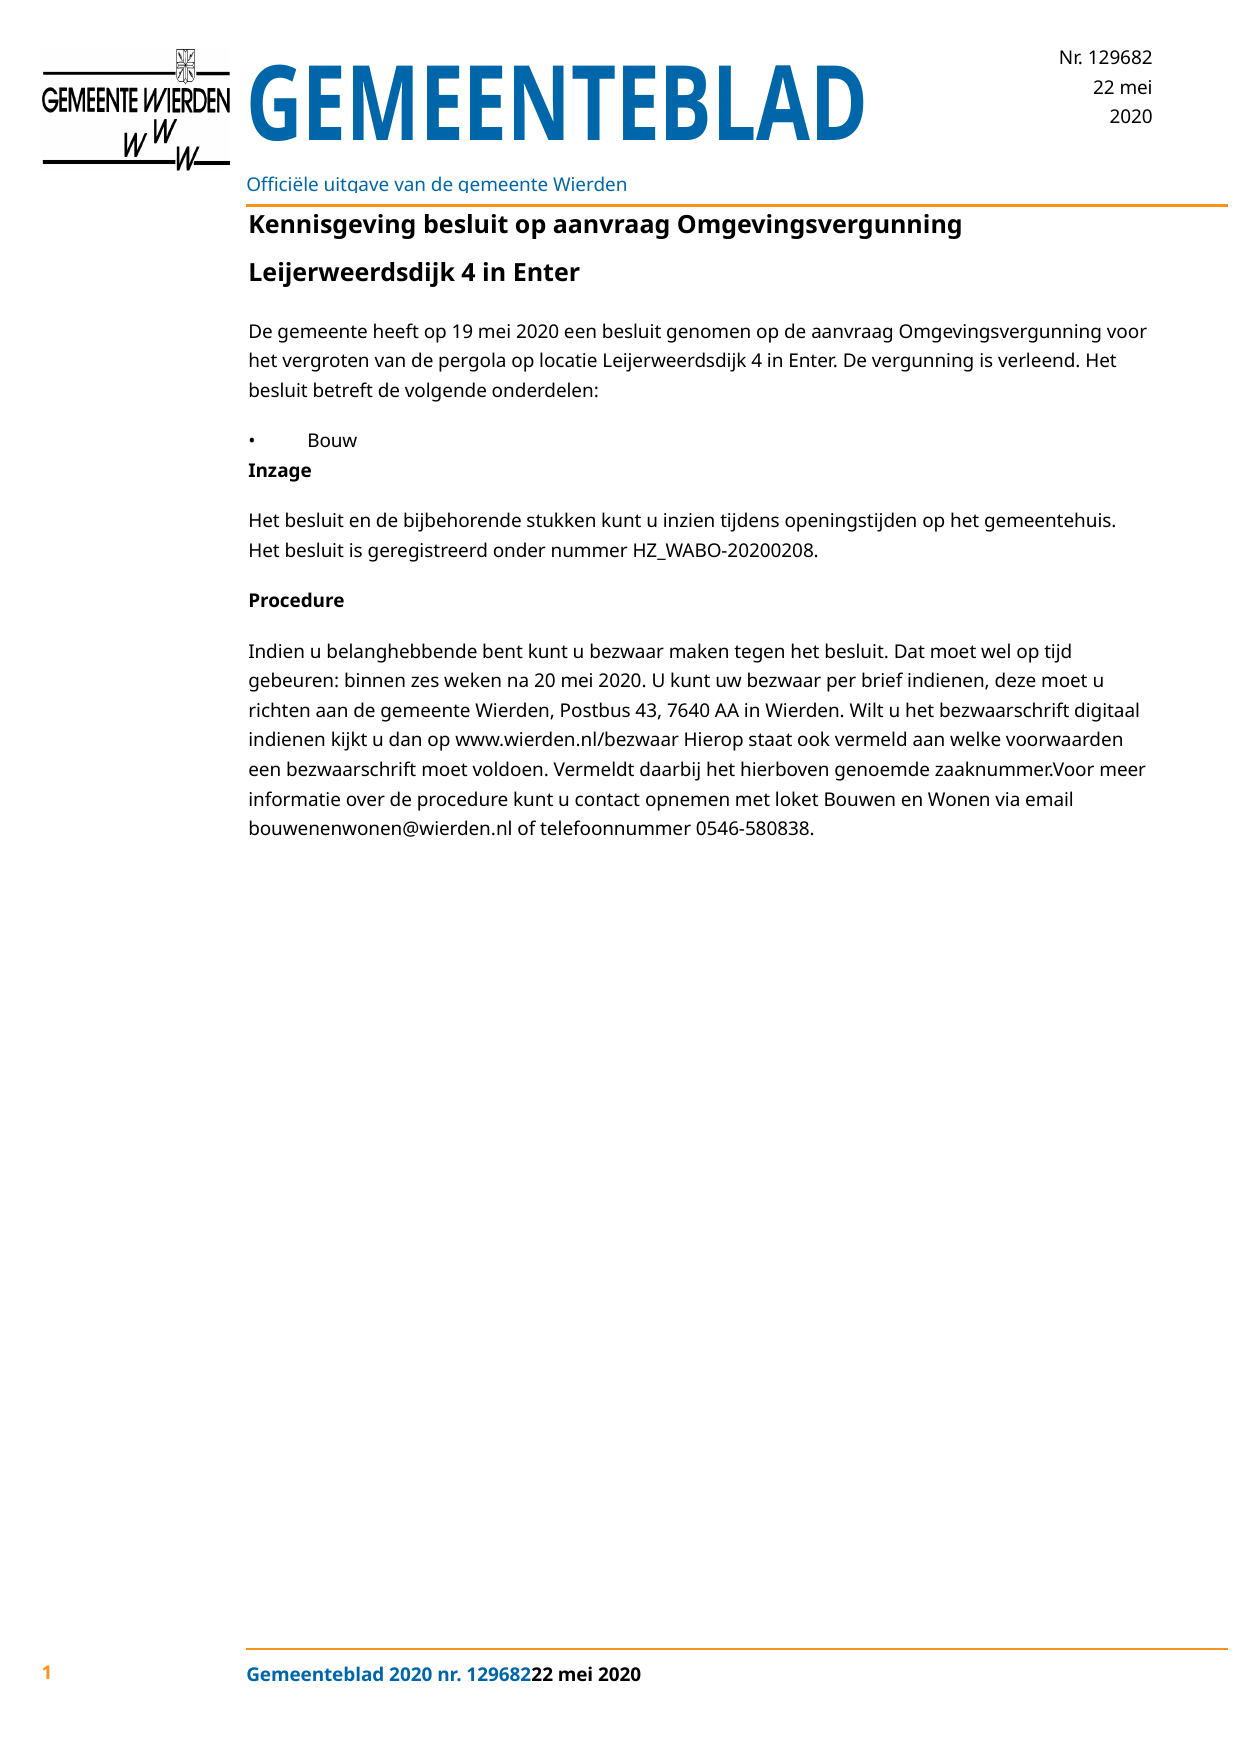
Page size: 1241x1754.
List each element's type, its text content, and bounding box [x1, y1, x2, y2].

list Bouw [248, 427, 1152, 453]
text Inzage [248, 457, 1152, 483]
picture [41, 47, 231, 172]
text Indien u belanghebbende bent kunt u bezwaar maken tegen het besluit. Dat moet wel op tijd gebeuren: binnen zes weken na 20 mei 2020. U kunt uw bezwaar per brief indienen, deze moet u richten aan de gemeente Wierden, Postbus 43, 7640 AA in Wierden. Wilt u het bezwaarschrift digitaal indienen kijkt u dan op www.wierden.nl/bezwaar Hierop staat ook vermeld aan welke voorwaarden een bezwaarschrift moet voldoen. Vermeldt daarbij het hierboven genoemde zaaknummer.Voor meer informatie over de procedure kunt u contact opnemen met loket Bouwen en Wonen via email bouwenenwonen@wierden.nl of telefoonnummer 0546-580838. [248, 638, 1152, 841]
text Het besluit en de bijbehorende stukken kunt u inzien tijdens openingstijden op het gemeentehuis. Het besluit is geregistreerd onder nummer HZ_WABO-20200208. [248, 507, 1152, 563]
text Procedure [248, 587, 1152, 613]
text Kennisgeving besluit op aanvraag Omgevingsvergunning Leijerweerdsdijk 4 in Enter [248, 207, 1152, 288]
text De gemeente heeft op 19 mei 2020 een besluit genomen op de aanvraag Omgevingsvergunning voor het vergroten van de pergola op locatie Leijerweerdsdijk 4 in Enter. De vergunning is verleend. Het besluit betreft de volgende onderdelen: [248, 318, 1152, 403]
